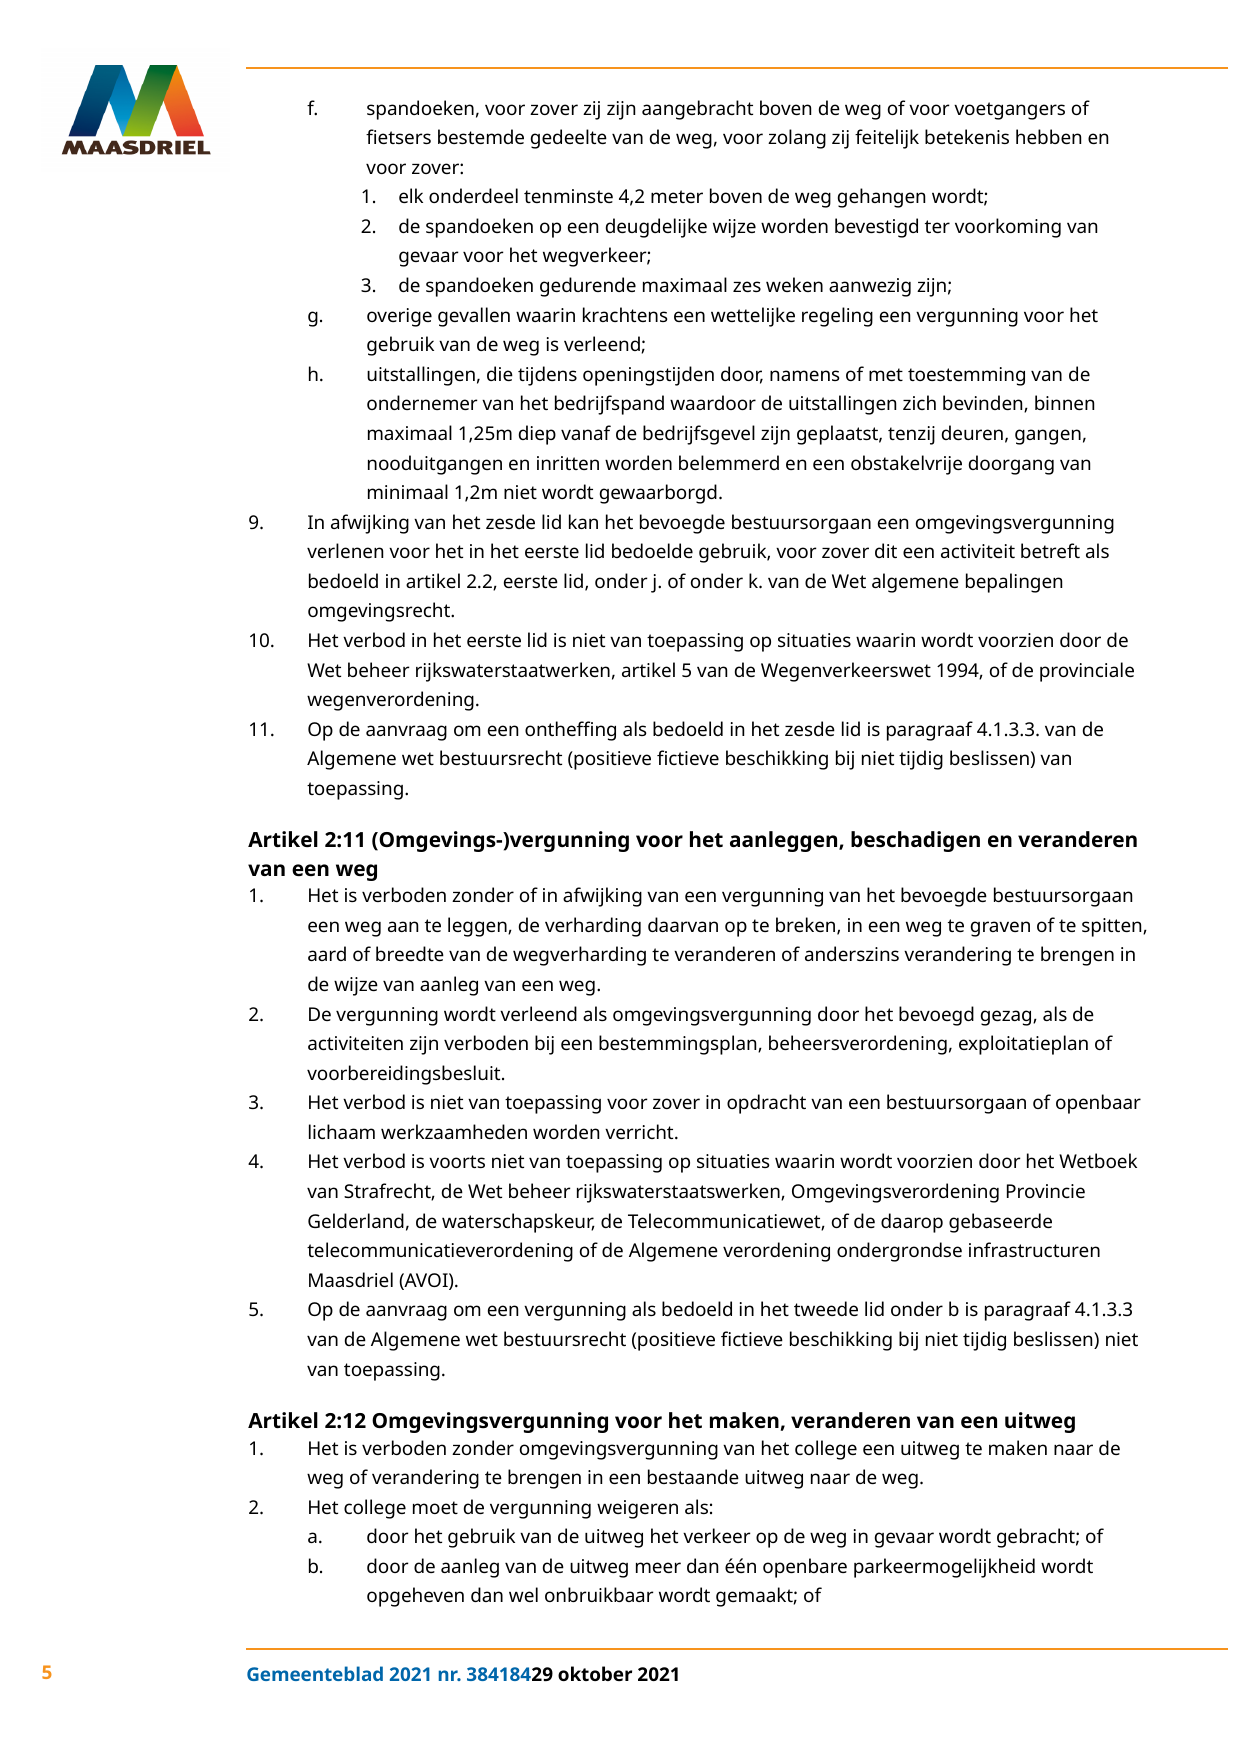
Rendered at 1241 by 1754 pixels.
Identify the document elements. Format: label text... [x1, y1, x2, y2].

text Artikel 2:12 Omgevingsvergunning voor het maken, veranderen van een uitweg [248, 1406, 1152, 1435]
list de spandoeken gedurende maximaal zes weken aanwezig zijn; [361, 272, 1152, 298]
list Het college moet de vergunning weigeren als: [248, 1494, 1152, 1519]
list Het verbod is niet van toepassing voor zover in opdracht van een bestuursorgaan of openbaar lichaam werkzaamheden worden verricht. [248, 1089, 1152, 1145]
list Op de aanvraag om een ontheffing als bedoeld in het zesde lid is paragraaf 4.1.3.3. van de Algemene wet bestuursrecht (positieve fictieve beschikking bij niet tijdig beslissen) van toepassing. [248, 716, 1152, 801]
list De vergunning wordt verleend als omgevingsvergunning door het bevoegd gezag, als de activiteiten zijn verboden bij een bestemmingsplan, beheersverordening, exploitatieplan of voorbereidingsbesluit. [248, 1001, 1152, 1086]
list Het is verboden zonder of in afwijking van een vergunning van het bevoegde bestuursorgaan een weg aan te leggen, de verharding daarvan op te breken, in een weg te graven of te spitten, aard of breedte van de wegverharding te veranderen of anderszins verandering te brengen in de wijze van aanleg van een weg. [248, 882, 1152, 997]
list In afwijking van het zesde lid kan het bevoegde bestuursorgaan een omgevingsvergunning verlenen voor het in het eerste lid bedoelde gebruik, voor zover dit een activiteit betreft als bedoeld in artikel 2.2, eerste lid, onder j. of onder k. van de Wet algemene bepalingen omgevingsrecht. [248, 509, 1152, 623]
list Het verbod in het eerste lid is niet van toepassing op situaties waarin wordt voorzien door de Wet beheer rijkswaterstaatwerken, artikel 5 van de Wegenverkeerswet 1994, of de provinciale wegenverordening. [248, 627, 1152, 712]
list Op de aanvraag om een vergunning als bedoeld in het tweede lid onder b is paragraaf 4.1.3.3 van de Algemene wet bestuursrecht (positieve fictieve beschikking bij niet tijdig beslissen) niet van toepassing. [248, 1297, 1152, 1382]
list Het verbod is voorts niet van toepassing op situaties waarin wordt voorzien door het Wetboek van Strafrecht, de Wet beheer rijkswaterstaatswerken, Omgevingsverordening Provincie Gelderland, de waterschapskeur, de Telecommunicatiewet, of de daarop gebaseerde telecommunicatieverordening of de Algemene verordening ondergrondse infrastructuren Maasdriel (AVOI). [248, 1149, 1152, 1293]
list door het gebruik van de uitweg het verkeer op de weg in gevaar wordt gebracht; of [307, 1523, 1152, 1549]
list de spandoeken op een deugdelijke wijze worden bevestigd ter voorkoming van gevaar voor het wegverkeer; [361, 213, 1152, 268]
picture [41, 47, 231, 172]
list elk onderdeel tenminste 4,2 meter boven de weg gehangen wordt; [361, 183, 1152, 209]
list spandoeken, voor zover zij zijn aangebracht boven de weg of voor voetgangers of fietsers bestemde gedeelte van de weg, voor zolang zij feitelijk betekenis hebben en voor zover: [307, 95, 1152, 180]
list Het is verboden zonder omgevingsvergunning van het college een uitweg te maken naar de weg of verandering te brengen in een bestaande uitweg naar de weg. [248, 1435, 1152, 1490]
list overige gevallen waarin krachtens een wettelijke regeling een vergunning voor het gebruik van de weg is verleend; [307, 302, 1152, 357]
list door de aanleg van de uitweg meer dan één openbare parkeermogelijkheid wordt opgeheven dan wel onbruikbaar wordt gemaakt; of [307, 1553, 1152, 1608]
list uitstallingen, die tijdens openingstijden door, namens of met toestemming van de ondernemer van het bedrijfspand waardoor de uitstallingen zich bevinden, binnen maximaal 1,25m diep vanaf de bedrijfsgevel zijn geplaatst, tenzij deuren, gangen, nooduitgangen en inritten worden belemmerd en een obstakelvrije doorgang van minimaal 1,2m niet wordt gewaarborgd. [307, 361, 1152, 505]
text Artikel 2:11 (Omgevings-)vergunning voor het aanleggen, beschadigen en veranderen van een weg [248, 826, 1152, 882]
